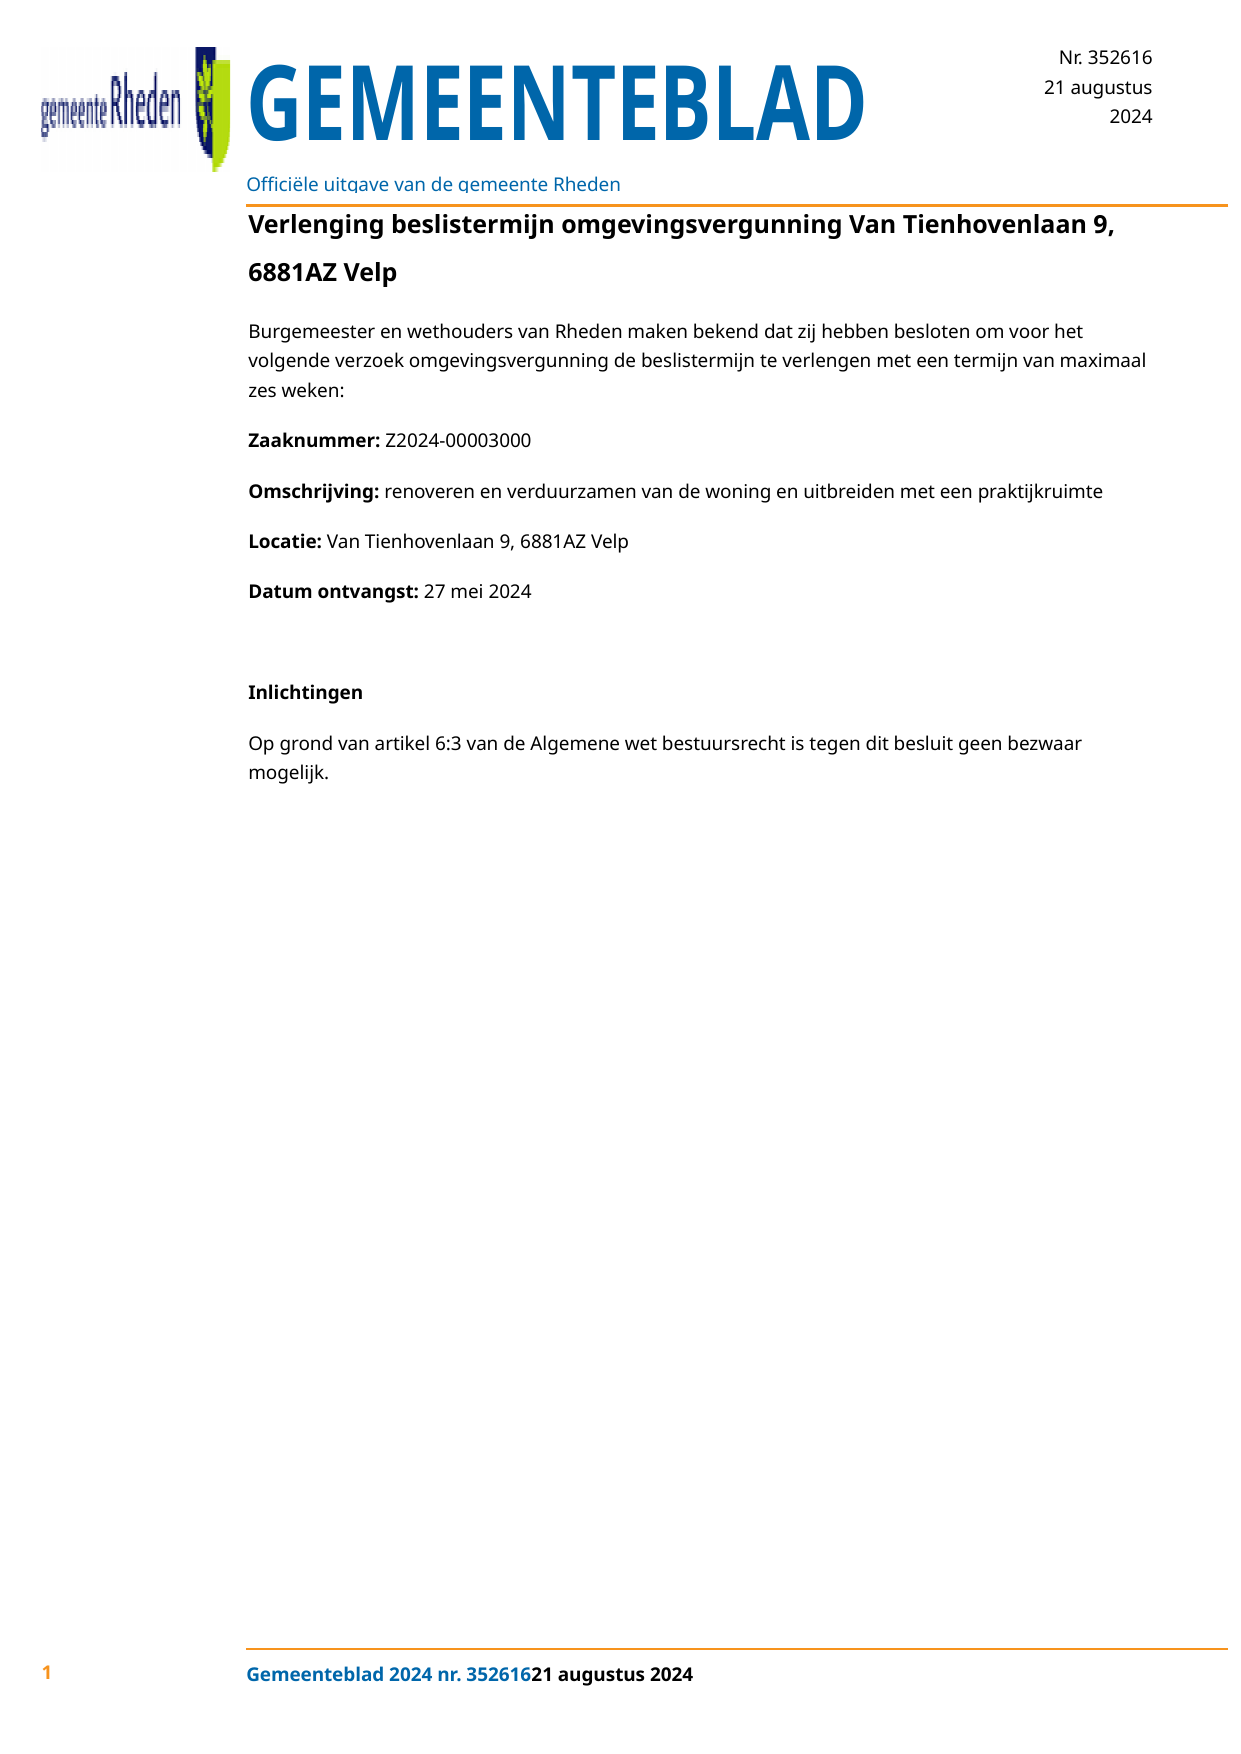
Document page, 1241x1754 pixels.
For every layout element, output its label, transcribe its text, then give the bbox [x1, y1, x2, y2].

text Inlichtingen [248, 679, 1152, 705]
text Burgemeester en wethouders van Rheden maken bekend dat zij hebben besloten om voor het volgende verzoek omgevingsvergunning de beslistermijn te verlengen met een termijn van maximaal zes weken: [248, 318, 1152, 403]
text Omschrijving: renoveren en verduurzamen van de woning en uitbreiden met een praktijkruimte [248, 478, 1152, 504]
text Zaaknummer: Z2024-00003000 [248, 427, 1152, 453]
text Locatie: Van Tienhovenlaan 9, 6881AZ Velp [248, 528, 1152, 554]
text Op grond van artikel 6:3 van de Algemene wet bestuursrecht is tegen dit besluit geen bezwaar mogelijk. [248, 730, 1152, 785]
picture [41, 47, 231, 172]
text Datum ontvangst: 27 mei 2024 [248, 579, 1152, 604]
text Verlenging beslistermijn omgevingsvergunning Van Tienhovenlaan 9, 6881AZ Velp [248, 207, 1152, 288]
